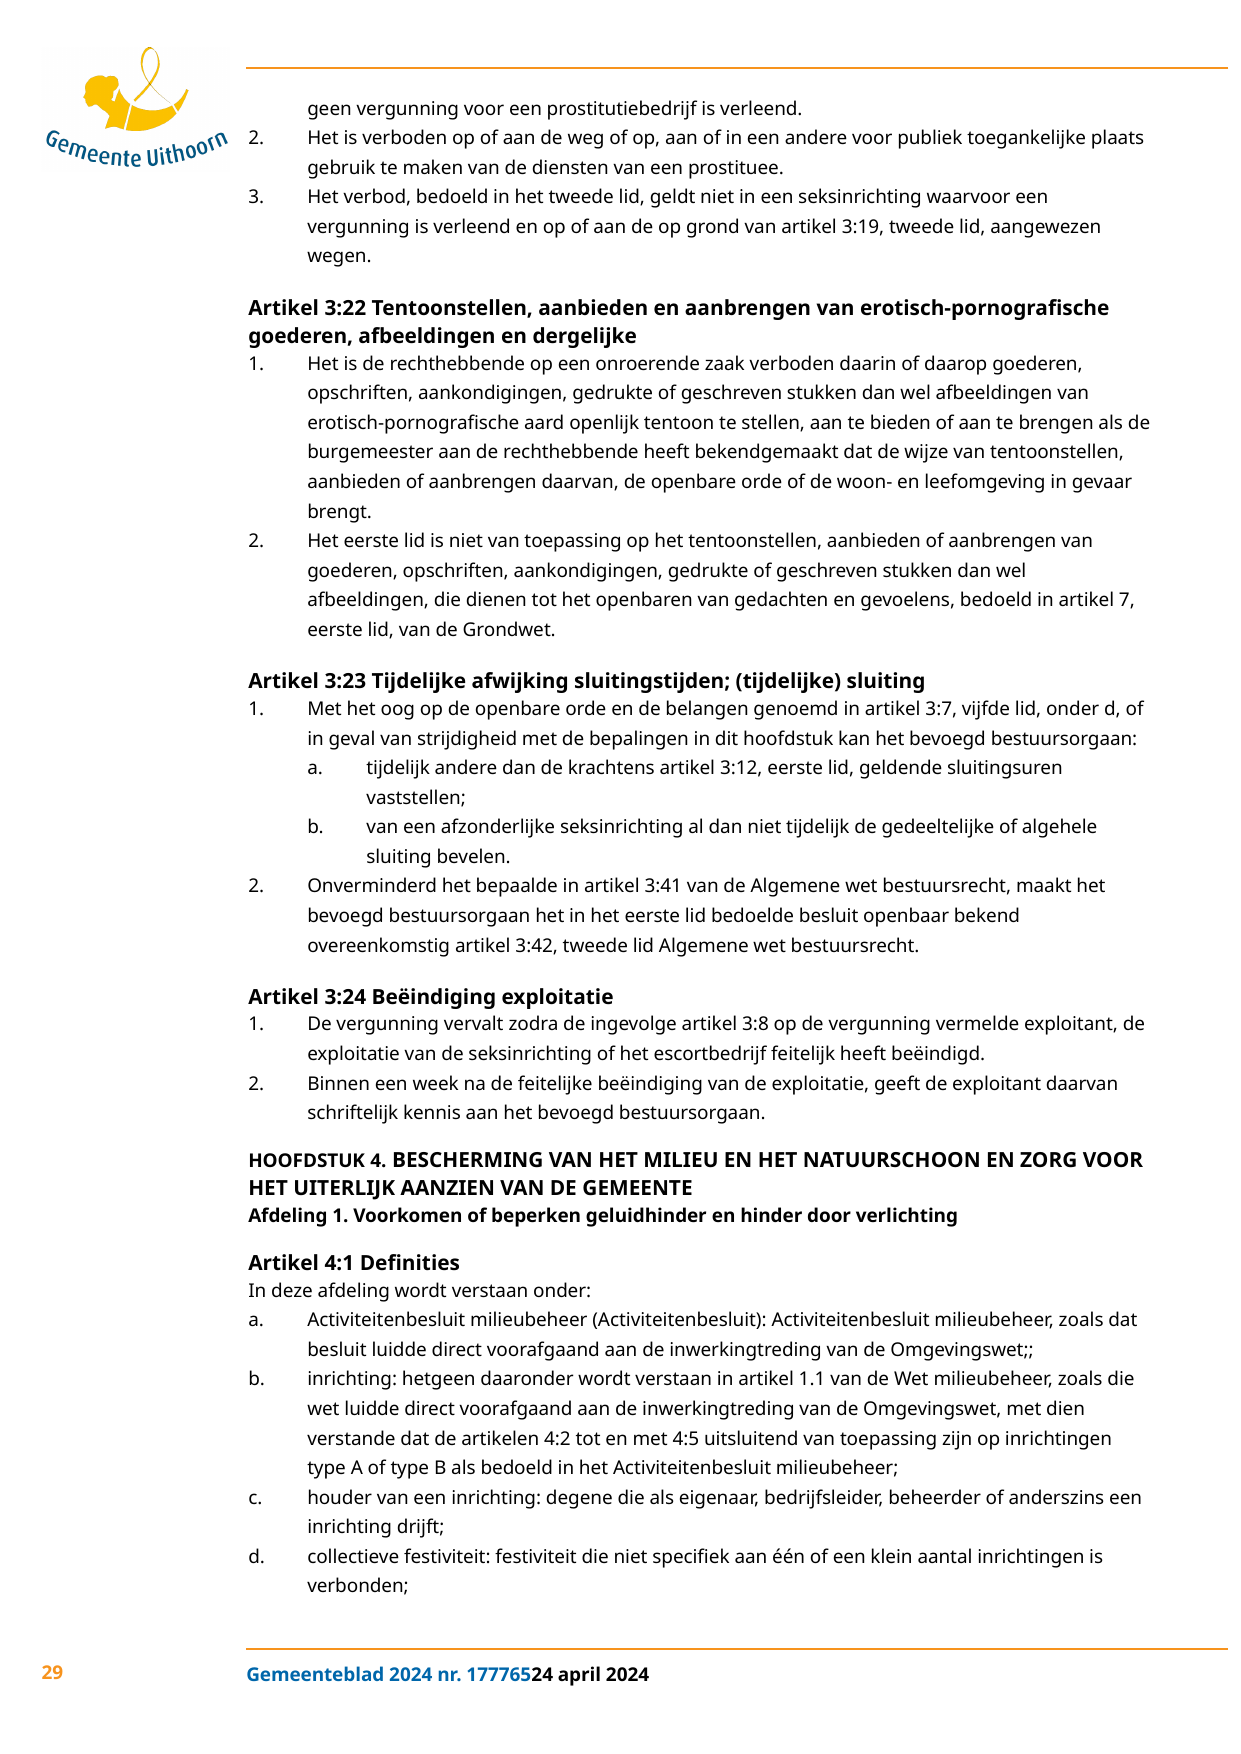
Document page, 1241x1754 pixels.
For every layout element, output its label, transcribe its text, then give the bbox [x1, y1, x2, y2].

text Afdeling 1. Voorkomen of beperken geluidhinder en hinder door verlichting [248, 1202, 1152, 1228]
list van een afzonderlijke seksinrichting al dan niet tijdelijk de gedeeltelijke of algehele sluiting bevelen. [307, 813, 1152, 869]
list Het is verboden op of aan de weg of op, aan of in een andere voor publiek toegankelijke plaats gebruik te maken van de diensten van een prostituee. [248, 124, 1152, 180]
text HOOFDSTUK 4. BESCHERMING VAN HET MILIEU EN HET NATUURSCHOON EN ZORG VOOR HET UITERLIJK AANZIEN VAN DE GEMEENTE [248, 1145, 1152, 1202]
text In deze afdeling wordt verstaan onder: [248, 1277, 1152, 1303]
list Het verbod, bedoeld in het tweede lid, geldt niet in een seksinrichting waarvoor een vergunning is verleend en op of aan de op grond van artikel 3:19, tweede lid, aangewezen wegen. [248, 183, 1152, 268]
text Artikel 3:23 Tijdelijke afwijking sluitingstijden; (tijdelijke) sluiting [248, 667, 1152, 695]
list Activiteitenbesluit milieubeheer (Activiteitenbesluit): Activiteitenbesluit milieubeheer, zoals dat besluit luidde direct voorafgaand aan de inwerkingtreding van de Omgevingswet;; [248, 1306, 1152, 1362]
text Artikel 3:22 Tentoonstellen, aanbieden en aanbrengen van erotisch-pornografische goederen, afbeeldingen en dergelijke [248, 293, 1152, 350]
list De vergunning vervalt zodra de ingevolge artikel 3:8 op de vergunning vermelde exploitant, de exploitatie van de seksinrichting of het escortbedrijf feitelijk heeft beëindigd. [248, 1011, 1152, 1066]
text Artikel 3:24 Beëindiging exploitatie [248, 982, 1152, 1011]
list Binnen een week na de feitelijke beëindiging van de exploitatie, geeft de exploitant daarvan schriftelijk kennis aan het bevoegd bestuursorgaan. [248, 1070, 1152, 1125]
list Onverminderd het bepaalde in artikel 3:41 van de Algemene wet bestuursrecht, maakt het bevoegd bestuursorgaan het in het eerste lid bedoelde besluit openbaar bekend overeenkomstig artikel 3:42, tweede lid Algemene wet bestuursrecht. [248, 873, 1152, 957]
picture [41, 47, 231, 172]
list geen vergunning voor een prostitutiebedrijf is verleend. [248, 95, 1152, 121]
list inrichting: hetgeen daaronder wordt verstaan in artikel 1.1 van de Wet milieubeheer, zoals die wet luidde direct voorafgaand aan de inwerkingtreding van de Omgevingswet, met dien verstande dat de artikelen 4:2 tot en met 4:5 uitsluitend van toepassing zijn op inrichtingen type A of type B als bedoeld in het Activiteitenbesluit milieubeheer; [248, 1366, 1152, 1480]
list Het eerste lid is niet van toepassing op het tentoonstellen, aanbieden of aanbrengen van goederen, opschriften, aankondigingen, gedrukte of geschreven stukken dan wel afbeeldingen, die dienen tot het openbaren van gedachten en gevoelens, bedoeld in artikel 7, eerste lid, van de Grondwet. [248, 527, 1152, 642]
list Het is de rechthebbende op een onroerende zaak verboden daarin of daarop goederen, opschriften, aankondigingen, gedrukte of geschreven stukken dan wel afbeeldingen van erotisch-pornografische aard openlijk tentoon te stellen, aan te bieden of aan te brengen als de burgemeester aan de rechthebbende heeft bekendgemaakt dat de wijze van tentoonstellen, aanbieden of aanbrengen daarvan, de openbare orde of de woon- en leefomgeving in gevaar brengt. [248, 350, 1152, 524]
list collectieve festiviteit: festiviteit die niet specifiek aan één of een klein aantal inrichtingen is verbonden; [248, 1543, 1152, 1598]
text Artikel 4:1 Definities [248, 1248, 1152, 1277]
list houder van een inrichting: degene die als eigenaar, bedrijfsleider, beheerder of anderszins een inrichting drijft; [248, 1484, 1152, 1539]
list Met het oog op de openbare orde en de belangen genoemd in artikel 3:7, vijfde lid, onder d, of in geval van strijdigheid met de bepalingen in dit hoofdstuk kan het bevoegd bestuursorgaan: [248, 695, 1152, 750]
list tijdelijk andere dan de krachtens artikel 3:12, eerste lid, geldende sluitingsuren vaststellen; [307, 754, 1152, 809]
